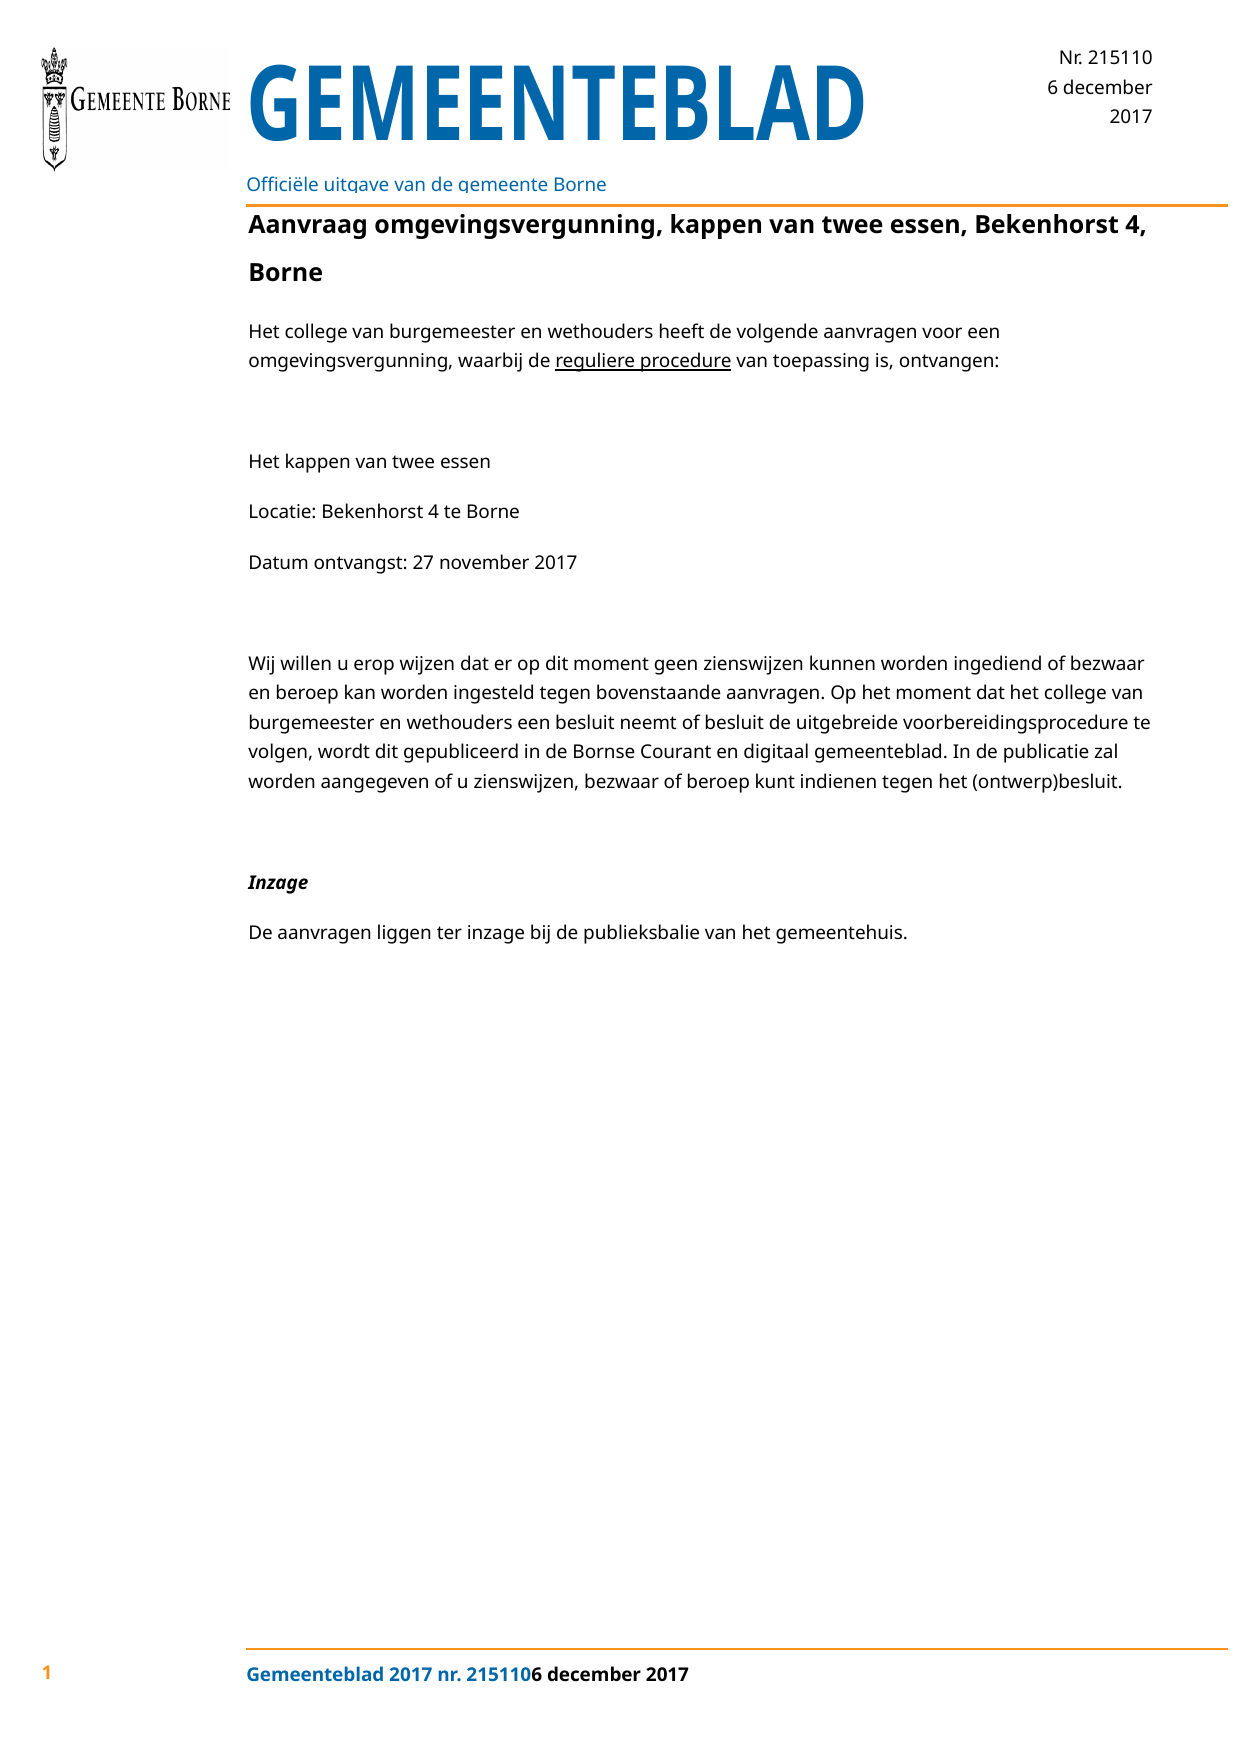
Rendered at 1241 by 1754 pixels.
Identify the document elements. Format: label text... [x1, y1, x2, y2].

picture [41, 47, 231, 172]
text Locatie: Bekenhorst 4 te Borne [248, 499, 1152, 524]
text Wij willen u erop wijzen dat er op dit moment geen zienswijzen kunnen worden ingediend of bezwaar en beroep kan worden ingesteld tegen bovenstaande aanvragen. Op het moment dat het college van burgemeester en wethouders een besluit neemt of besluit de uitgebreide voorbereidingsprocedure te volgen, wordt dit gepubliceerd in de Bornse Courant en digitaal gemeenteblad. In de publicatie zal worden aangegeven of u zienswijzen, bezwaar of beroep kunt indienen tegen het (ontwerp)besluit. [248, 650, 1152, 794]
text Het college van burgemeester en wethouders heeft de volgende aanvragen voor een omgevingsvergunning, waarbij de reguliere procedure van toepassing is, ontvangen: [248, 318, 1152, 373]
text Inzage [248, 869, 1152, 895]
text Het kappen van twee essen [248, 448, 1152, 474]
text De aanvragen liggen ter inzage bij de publieksbalie van het gemeentehuis. [248, 919, 1152, 945]
text Aanvraag omgevingsvergunning, kappen van twee essen, Bekenhorst 4, Borne [248, 207, 1152, 288]
text Datum ontvangst: 27 november 2017 [248, 549, 1152, 575]
